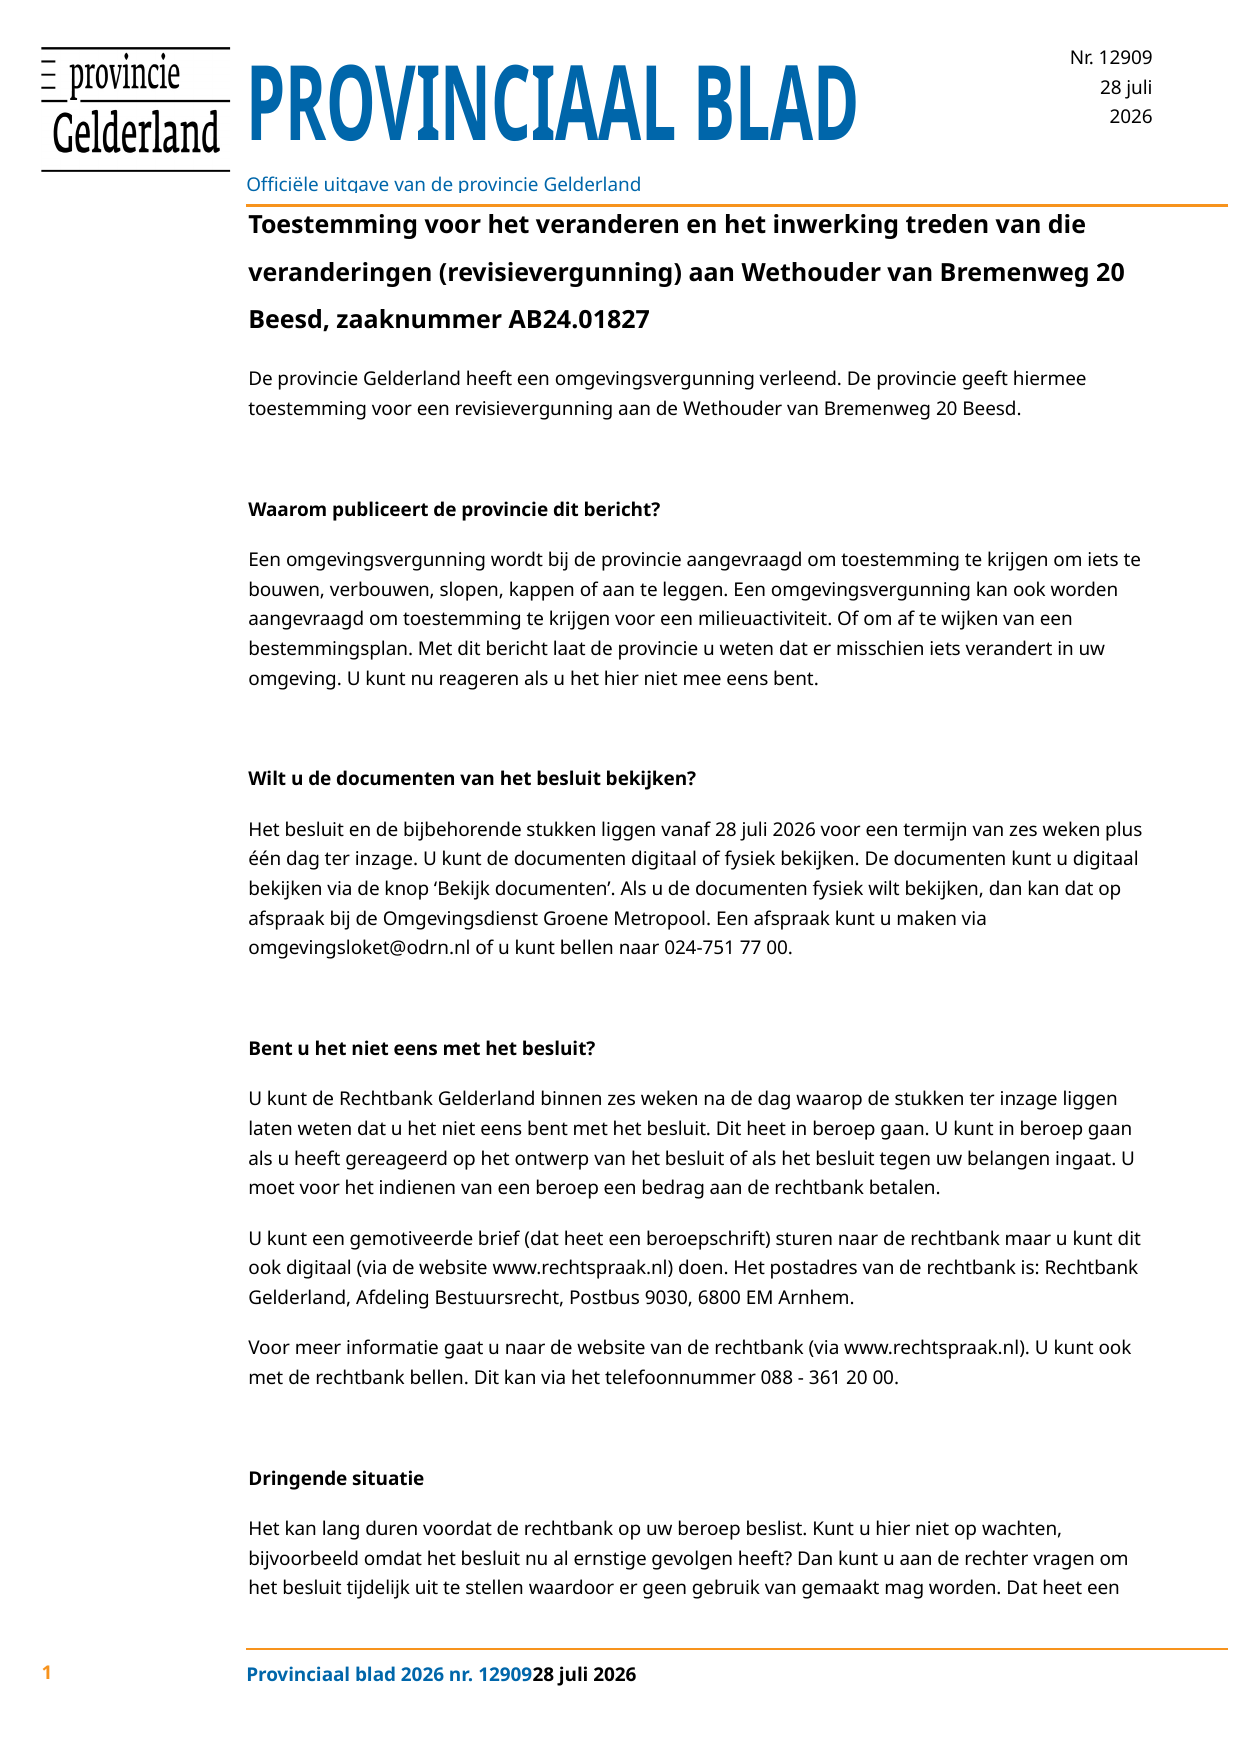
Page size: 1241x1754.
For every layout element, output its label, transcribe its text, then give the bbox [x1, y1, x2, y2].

text Het besluit en de bijbehorende stukken liggen vanaf 28 juli 2026 voor een termijn van zes weken plus één dag ter inzage. U kunt de documenten digitaal of fysiek bekijken. De documenten kunt u digitaal bekijken via de knop ‘Bekijk documenten’. Als u de documenten fysiek wilt bekijken, dan kan dat op afspraak bij de Omgevingsdienst Groene Metropool. Een afspraak kunt u maken via omgevingsloket@odrn.nl of u kunt bellen naar 024-751 77 00. [248, 816, 1152, 960]
text De provincie Gelderland heeft een omgevingsvergunning verleend. De provincie geeft hiermee toestemming voor een revisievergunning aan de Wethouder van Bremenweg 20 Beesd. [248, 366, 1152, 421]
text Bent u het niet eens met het besluit? [248, 1035, 1152, 1061]
text Dringende situatie [248, 1465, 1152, 1490]
text Toestemming voor het veranderen en het inwerking treden van die veranderingen (revisievergunning) aan Wethouder van Bremenweg 20 Beesd, zaaknummer AB24.01827 [248, 207, 1152, 336]
text U kunt de Rechtbank Gelderland binnen zes weken na de dag waarop de stukken ter inzage liggen laten weten dat u het niet eens bent met het besluit. Dit heet in beroep gaan. U kunt in beroep gaan als u heeft gereageerd op het ontwerp van het besluit of als het besluit tegen uw belangen ingaat. U moet voor het indienen van een beroep een bedrag aan de rechtbank betalen. [248, 1086, 1152, 1200]
text U kunt een gemotiveerde brief (dat heet een beroepschrift) sturen naar de rechtbank maar u kunt dit ook digitaal (via de website www.rechtspraak.nl) doen. Het postadres van de rechtbank is: Rechtbank Gelderland, Afdeling Bestuursrecht, Postbus 9030, 6800 EM Arnhem. [248, 1225, 1152, 1309]
text Voor meer informatie gaat u naar de website van de rechtbank (via www.rechtspraak.nl). U kunt ook met de rechtbank bellen. Dit kan via het telefoonnummer 088 - 361 20 00. [248, 1334, 1152, 1389]
text Het kan lang duren voordat de rechtbank op uw beroep beslist. Kunt u hier niet op wachten, bijvoorbeeld omdat het besluit nu al ernstige gevolgen heeft? Dan kunt u aan de rechter vragen om het besluit tijdelijk uit te stellen waardoor er geen gebruik van gemaakt mag worden. Dat heet een [248, 1515, 1152, 1600]
text Waarom publiceert de provincie dit bericht? [248, 496, 1152, 522]
text Een omgevingsvergunning wordt bij de provincie aangevraagd om toestemming te krijgen om iets te bouwen, verbouwen, slopen, kappen of aan te leggen. Een omgevingsvergunning kan ook worden aangevraagd om toestemming te krijgen voor een milieuactiviteit. Of om af te wijken van een bestemmingsplan. Met dit bericht laat de provincie u weten dat er misschien iets verandert in uw omgeving. U kunt nu reageren als u het hier niet mee eens bent. [248, 546, 1152, 690]
text Wilt u de documenten van het besluit bekijken? [248, 766, 1152, 791]
picture [41, 47, 231, 172]
